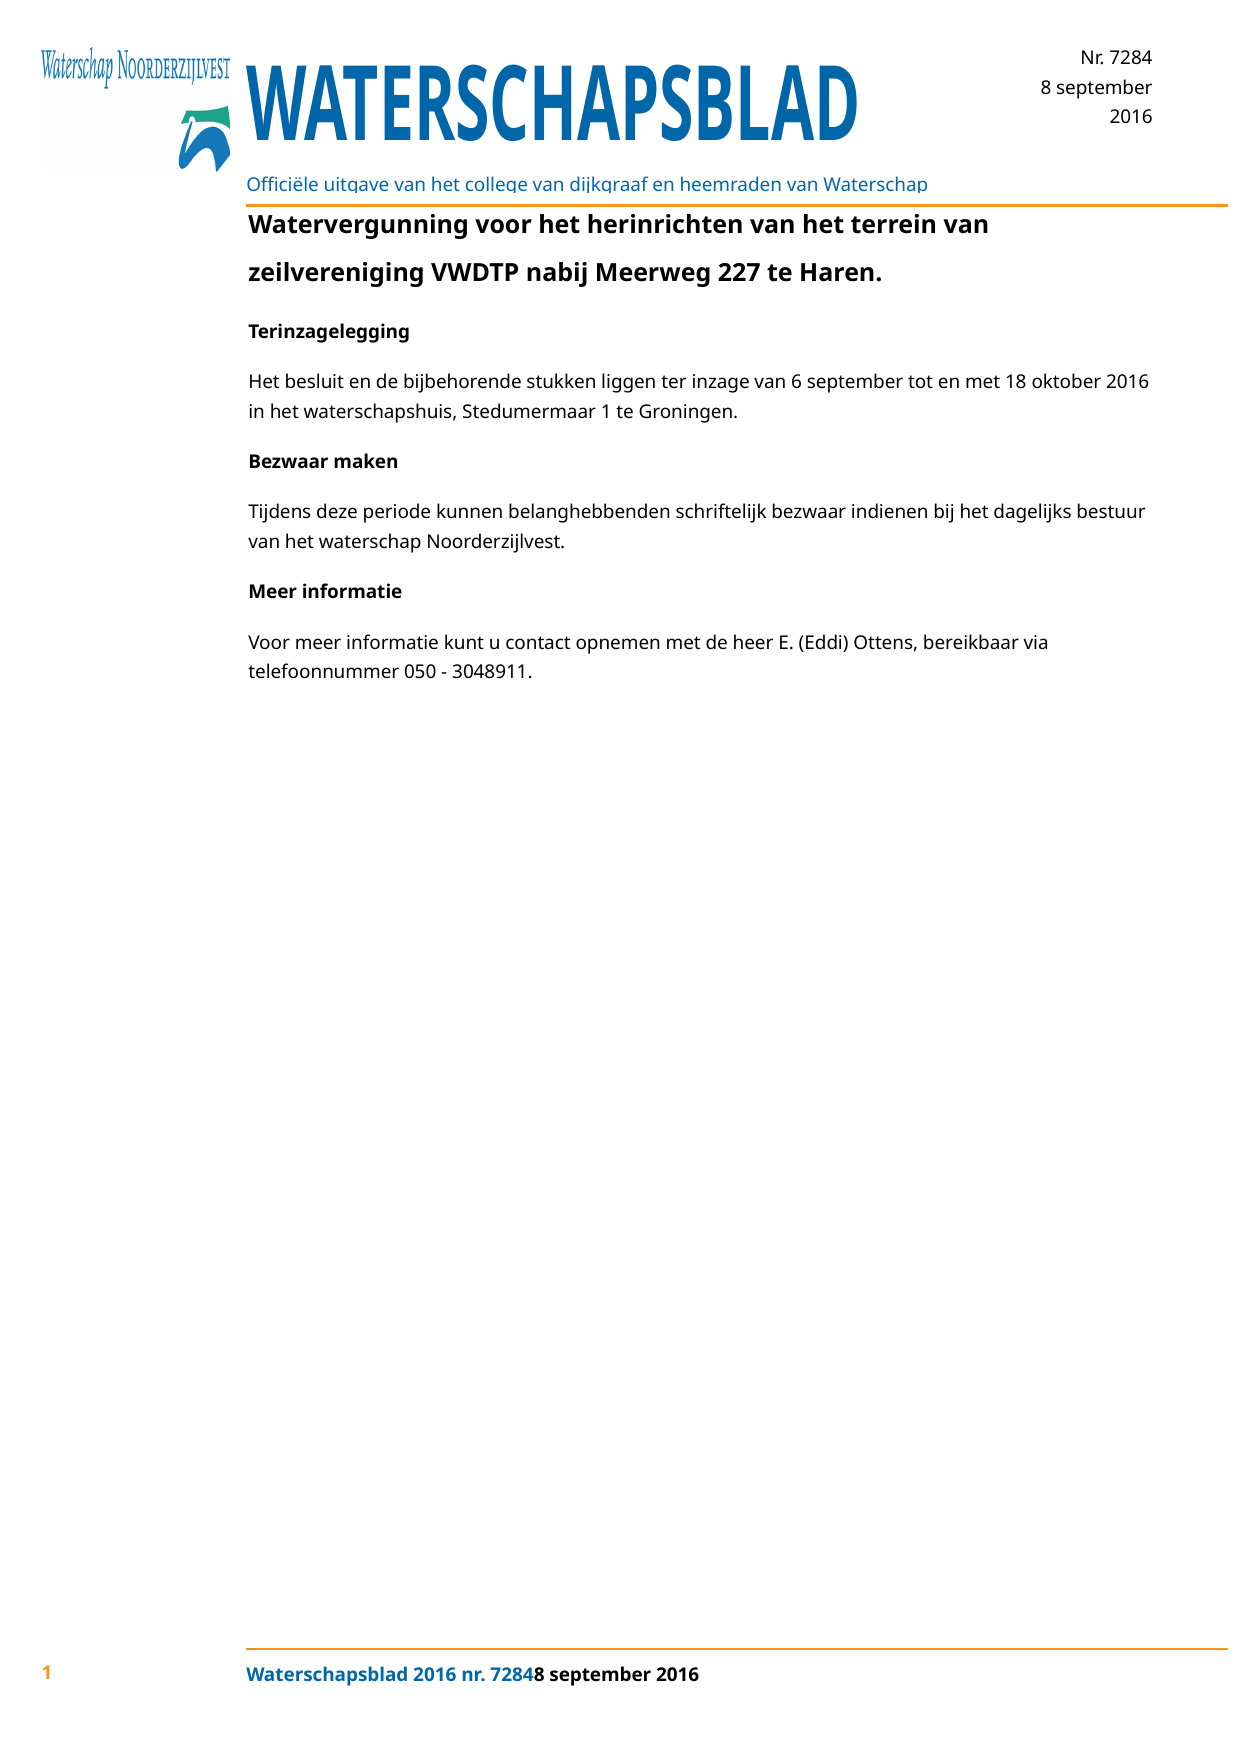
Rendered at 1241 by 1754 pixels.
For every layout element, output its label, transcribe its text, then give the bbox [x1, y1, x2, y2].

text Het besluit en de bijbehorende stukken liggen ter inzage van 6 september tot en met 18 oktober 2016 in het waterschapshuis, Stedumermaar 1 te Groningen. [248, 368, 1152, 424]
picture [41, 47, 231, 172]
text Tijdens deze periode kunnen belanghebbenden schriftelijk bezwaar indienen bij het dagelijks bestuur van het waterschap Noorderzijlvest. [248, 499, 1152, 554]
text Meer informatie [248, 579, 1152, 604]
text Terinzagelegging [248, 318, 1152, 344]
text Bezwaar maken [248, 448, 1152, 474]
text Voor meer informatie kunt u contact opnemen met de heer E. (Eddi) Ottens, bereikbaar via telefoonnummer 050 - 3048911. [248, 629, 1152, 684]
text Watervergunning voor het herinrichten van het terrein van zeilvereniging VWDTP nabij Meerweg 227 te Haren. [248, 207, 1152, 288]
